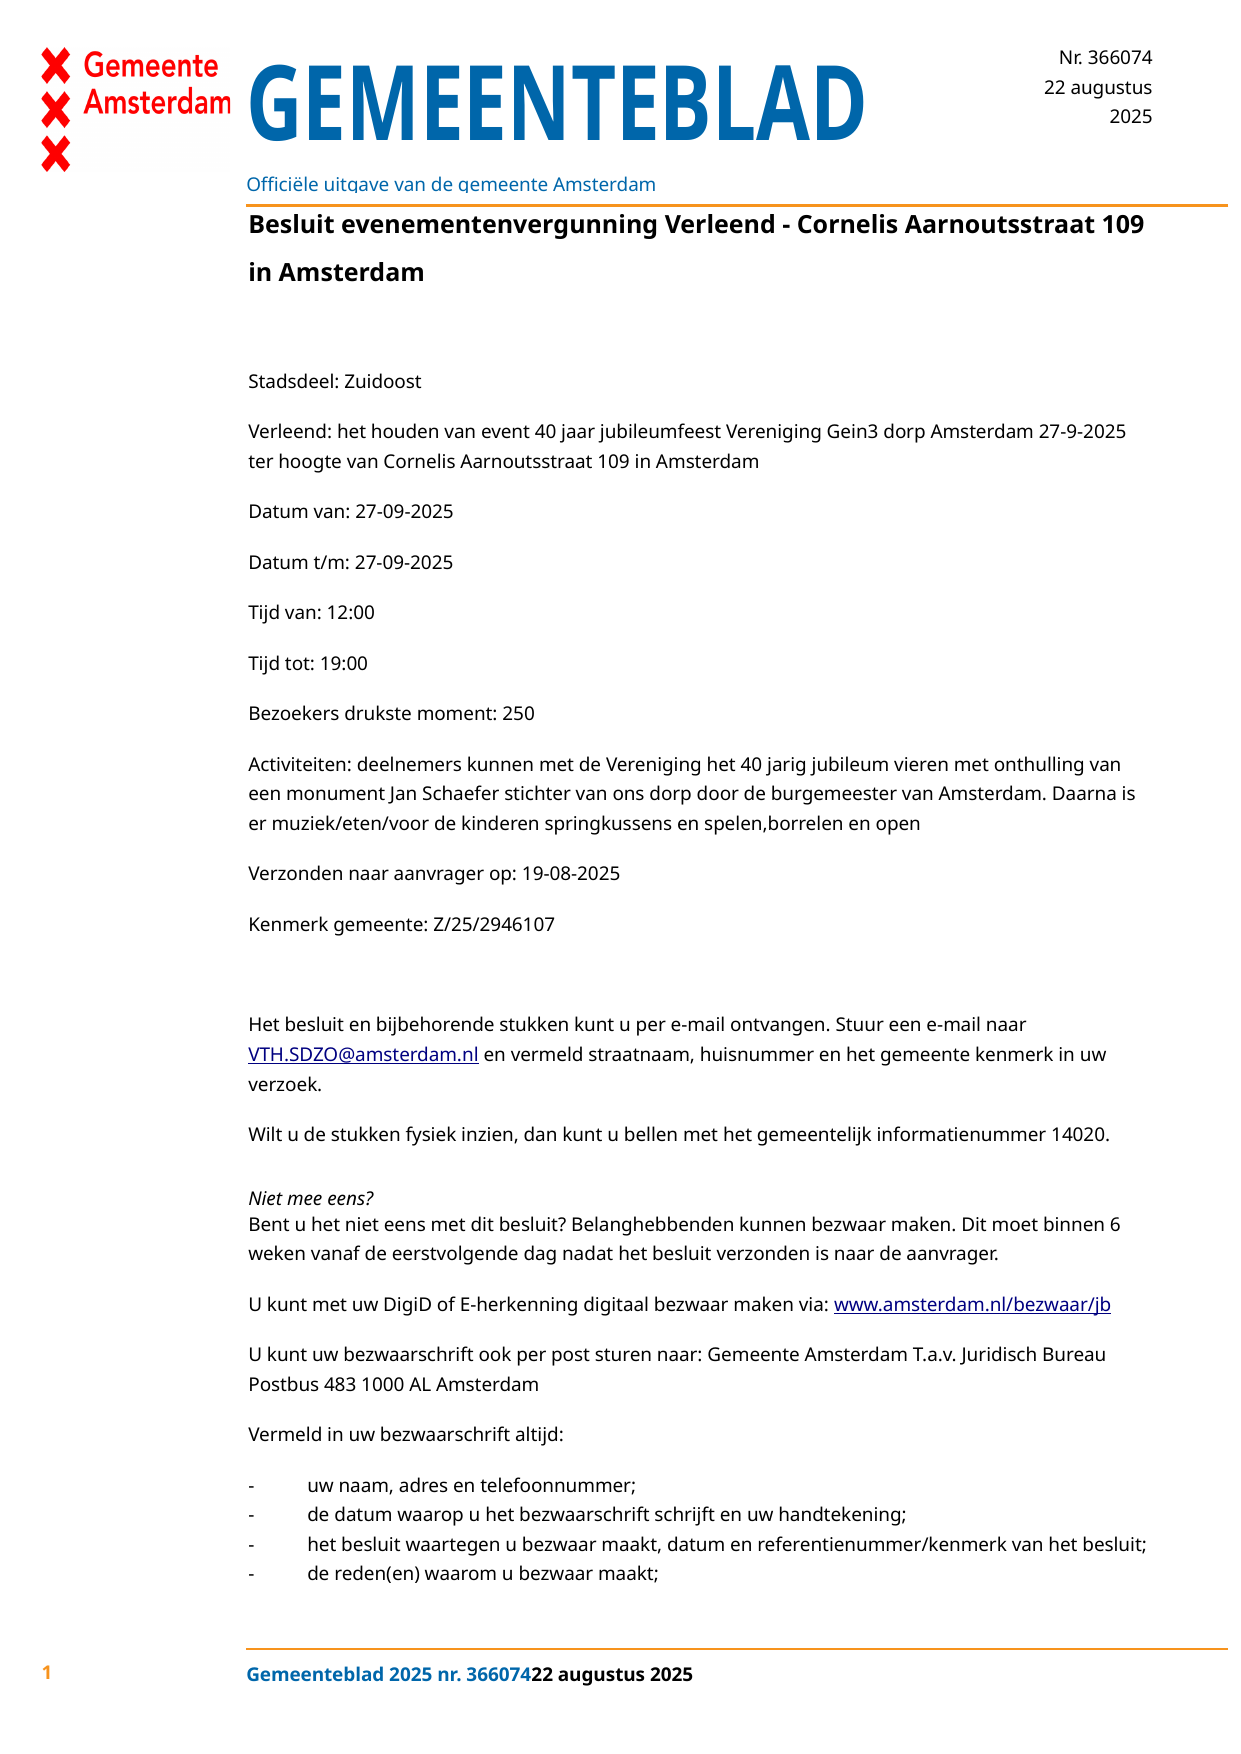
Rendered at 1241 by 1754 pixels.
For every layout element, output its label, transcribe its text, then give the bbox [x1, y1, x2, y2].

text Datum van: 27-09-2025 [248, 499, 1152, 524]
text Tijd tot: 19:00 [248, 650, 1152, 676]
text Stadsdeel: Zuidoost [248, 368, 1152, 394]
list uw naam, adres en telefoonnummer; [248, 1472, 1152, 1497]
text Kenmerk gemeente: Z/25/2946107 [248, 911, 1152, 937]
text Bent u het niet eens met dit besluit? Belanghebbenden kunnen bezwaar maken. Dit moet binnen 6 weken vanaf de eerstvolgende dag nadat het besluit verzonden is naar de aanvrager. [248, 1211, 1152, 1266]
text U kunt uw bezwaarschrift ook per post sturen naar: Gemeente Amsterdam T.a.v. Juridisch Bureau Postbus 483 1000 AL Amsterdam [248, 1341, 1152, 1397]
text Vermeld in uw bezwaarschrift altijd: [248, 1421, 1152, 1447]
text Datum t/m: 27-09-2025 [248, 549, 1152, 575]
text Bezoekers drukste moment: 250 [248, 700, 1152, 726]
text Wilt u de stukken fysiek inzien, dan kunt u bellen met het gemeentelijk informatienummer 14020. [248, 1121, 1152, 1147]
text Het besluit en bijbehorende stukken kunt u per e-mail ontvangen. Stuur een e-mail naar VTH.SDZO@amsterdam.nl en vermeld straatnaam, huisnummer en het gemeente kenmerk in uw verzoek. [248, 1012, 1152, 1097]
list de reden(en) waarom u bezwaar maakt; [248, 1561, 1152, 1586]
picture [41, 47, 231, 172]
text Niet mee eens? [248, 1185, 1152, 1211]
text Besluit evenementenvergunning Verleend - Cornelis Aarnoutsstraat 109 in Amsterdam [248, 207, 1152, 288]
text Activiteiten: deelnemers kunnen met de Vereniging het 40 jarig jubileum vieren met onthulling van een monument Jan Schaefer stichter van ons dorp door de burgemeester van Amsterdam. Daarna is er muziek/eten/voor de kinderen springkussens en spelen,borrelen en open [248, 751, 1152, 836]
text Verzonden naar aanvrager op: 19-08-2025 [248, 860, 1152, 886]
text Verleend: het houden van event 40 jaar jubileumfeest Vereniging Gein3 dorp Amsterdam 27-9-2025 ter hoogte van Cornelis Aarnoutsstraat 109 in Amsterdam [248, 419, 1152, 474]
text U kunt met uw DigiD of E-herkenning digitaal bezwaar maken via: www.amsterdam.nl/bezwaar/jb [248, 1291, 1152, 1317]
text Tijd van: 12:00 [248, 599, 1152, 625]
list het besluit waartegen u bezwaar maakt, datum en referentienummer/kenmerk van het besluit; [248, 1531, 1152, 1557]
list de datum waarop u het bezwaarschrift schrijft en uw handtekening; [248, 1501, 1152, 1527]
